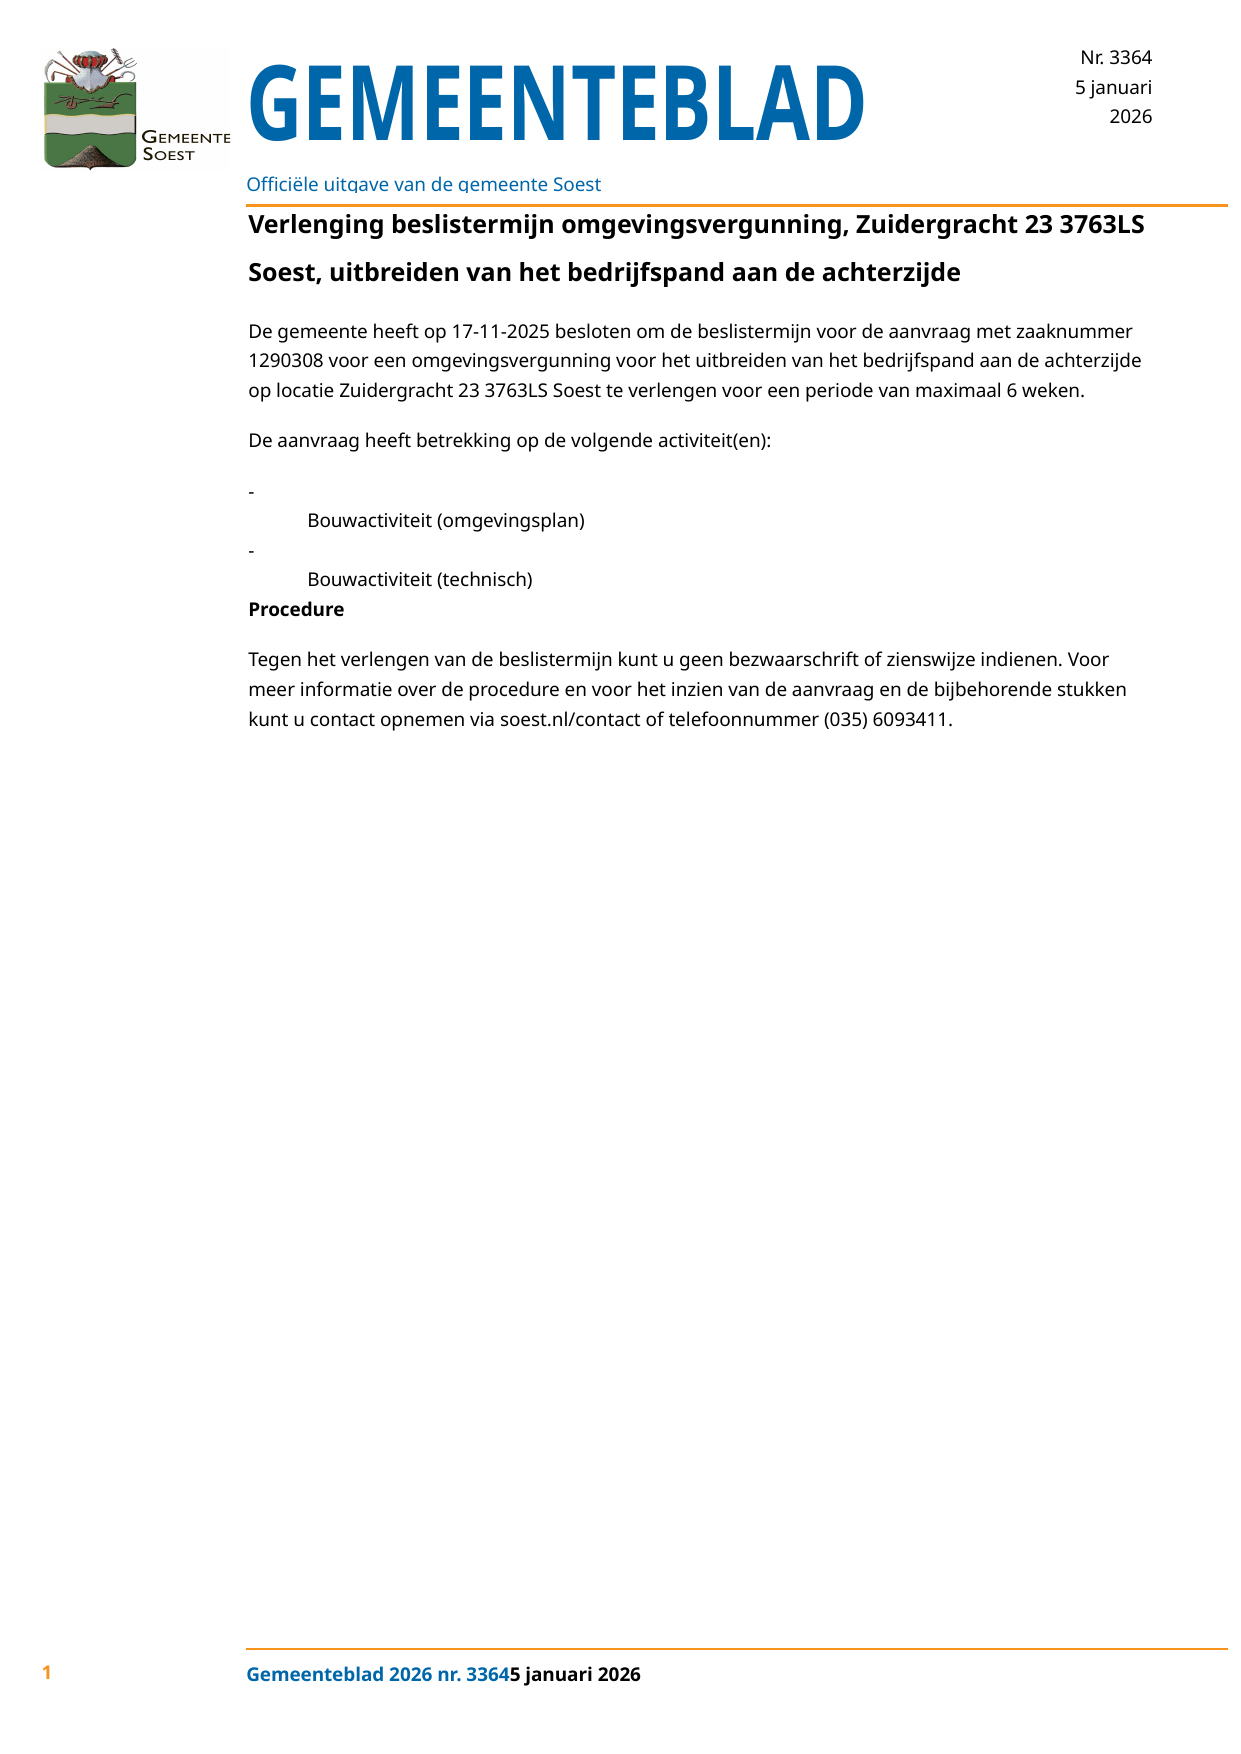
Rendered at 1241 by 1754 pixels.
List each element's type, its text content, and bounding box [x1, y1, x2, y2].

text De aanvraag heeft betrekking op de volgende activiteit(en): [248, 427, 1152, 453]
list Bouwactiviteit (technisch) [248, 567, 1152, 592]
text Procedure [248, 596, 1152, 622]
picture [41, 47, 231, 172]
text Verlenging beslistermijn omgevingsvergunning, Zuidergracht 23 3763LS Soest, uitbreiden van het bedrijfspand aan de achterzijde [248, 207, 1152, 288]
text Tegen het verlengen van de beslistermijn kunt u geen bezwaarschrift of zienswijze indienen. Voor meer informatie over de procedure en voor het inzien van de aanvraag en de bijbehorende stukken kunt u contact opnemen via soest.nl/contact of telefoonnummer (035) 6093411. [248, 647, 1152, 732]
text De gemeente heeft op 17-11-2025 besloten om de beslistermijn voor de aanvraag met zaaknummer 1290308 voor een omgevingsvergunning voor het uitbreiden van het bedrijfspand aan de achterzijde op locatie Zuidergracht 23 3763LS Soest te verlengen voor een periode van maximaal 6 weken. [248, 318, 1152, 403]
list Bouwactiviteit (omgevingsplan) [248, 507, 1152, 533]
